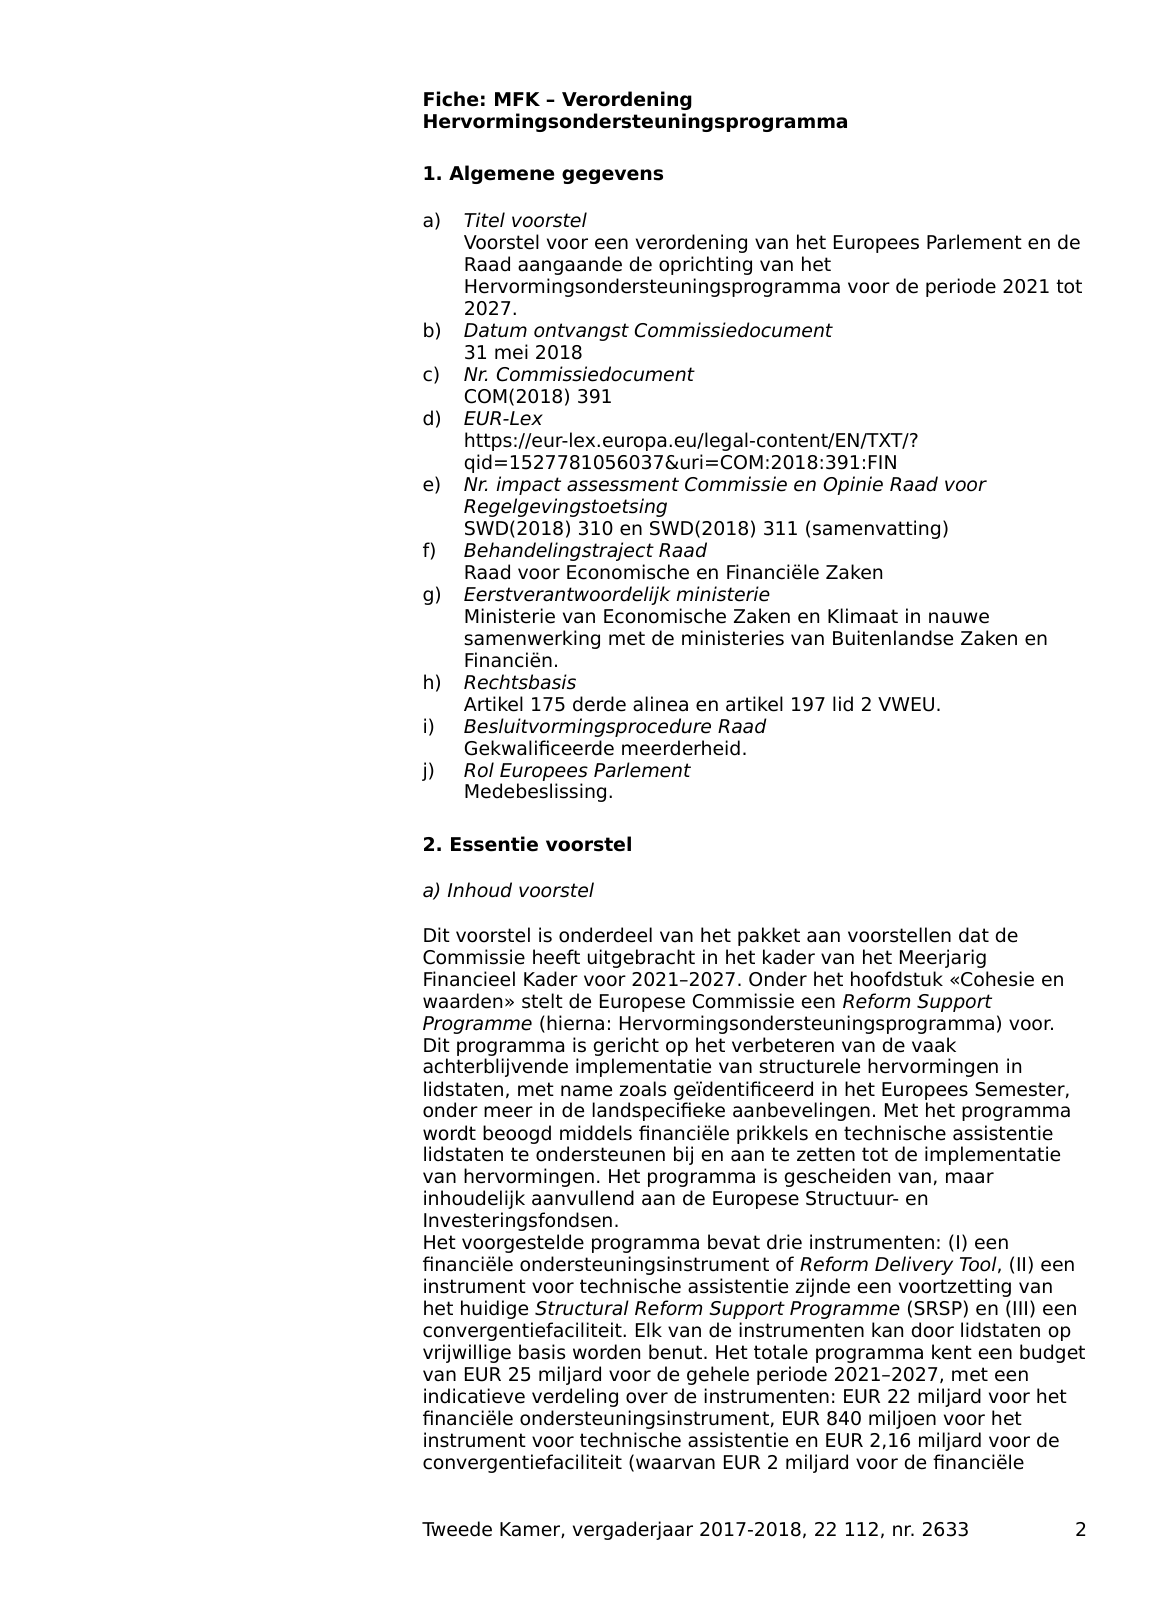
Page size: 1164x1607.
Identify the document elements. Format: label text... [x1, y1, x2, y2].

text Dit voorstel is onderdeel van het pakket aan voorstellen dat de Commissie heeft uitgebracht in het kader van het Meerjarig Financieel Kader voor 2021–2027. Onder het hoofdstuk «Cohesie en waarden» stelt de Europese Commissie een Reform Support Programme (hierna: Hervormingsondersteuningsprogramma) voor. Dit programma is gericht op het verbeteren van de vaak achterblijvende implementatie van structurele hervormingen in lidstaten, met name zoals geïdentificeerd in het Europees Semester, onder meer in de landspecifieke aanbevelingen. Met het programma wordt beoogd middels financiële prikkels en technische assistentie lidstaten te ondersteunen bij en aan te zetten tot de implementatie van hervormingen. Het programma is gescheiden van, maar inhoudelijk aanvullend aan de Europese Structuur- en Investeringsfondsen. [422, 924, 1087, 1232]
subtitle Fiche: MFK – Verordening Hervormingsondersteuningsprogramma [422, 89, 1087, 133]
text Medebeslissing. [464, 781, 1087, 803]
subtitle 1. Algemene gegevens [422, 163, 1087, 185]
text i) Besluitvormingsprocedure Raad [422, 716, 1087, 737]
text 31 mei 2018 [464, 342, 1087, 364]
text COM(2018) 391 [464, 386, 1087, 408]
text e) Nr. impact assessment Commissie en Opinie Raad voor Regelgevingstoetsing [422, 474, 1087, 518]
text SWD(2018) 310 en SWD(2018) 311 (samenvatting) [464, 518, 1087, 540]
text Het voorgestelde programma bevat drie instrumenten: (I) een financiële ondersteuningsinstrument of Reform Delivery Tool, (II) een instrument voor technische assistentie zijnde een voortzetting van het huidige Structural Reform Support Programme (SRSP) en (III) een convergentiefaciliteit. Elk van de instrumenten kan door lidstaten op vrijwillige basis worden benut. Het totale programma kent een budget van EUR 25 miljard voor de gehele periode 2021–2027, met een indicatieve verdeling over de instrumenten: EUR 22 miljard voor het financiële ondersteuningsinstrument, EUR 840 miljoen voor het instrument voor technische assistentie en EUR 2,16 miljard voor de convergentiefaciliteit (waarvan EUR 2 miljard voor de financiële [422, 1232, 1087, 1474]
text Artikel 175 derde alinea en artikel 197 lid 2 VWEU. [464, 693, 1087, 716]
text Voorstel voor een verordening van het Europees Parlement en de Raad aangaande de oprichting van het Hervormingsondersteuningsprogramma voor de periode 2021 tot 2027. [464, 232, 1087, 320]
subtitle 2. Essentie voorstel [422, 833, 1087, 855]
text h) Rechtsbasis [422, 672, 1087, 693]
text j) Rol Europees Parlement [422, 759, 1087, 781]
text c) Nr. Commissiedocument [422, 364, 1087, 386]
text g) Eerstverantwoordelijk ministerie [422, 584, 1087, 606]
subtitle a) Inhoud voorstel [422, 880, 1087, 902]
text b) Datum ontvangst Commissiedocument [422, 320, 1087, 342]
text Ministerie van Economische Zaken en Klimaat in nauwe samenwerking met de ministeries van Buitenlandse Zaken en Financiën. [464, 606, 1087, 672]
text a) Titel voorstel [422, 210, 1087, 232]
text f) Behandelingstraject Raad [422, 540, 1087, 562]
text Gekwalificeerde meerderheid. [464, 737, 1087, 759]
text Raad voor Economische en Financiële Zaken [464, 562, 1087, 584]
text https://eur-lex.europa.eu/legal-content/EN/TXT/?qid=1527781056037&uri=COM:2018:391:FIN [464, 430, 1087, 474]
text d) EUR-Lex [422, 408, 1087, 430]
